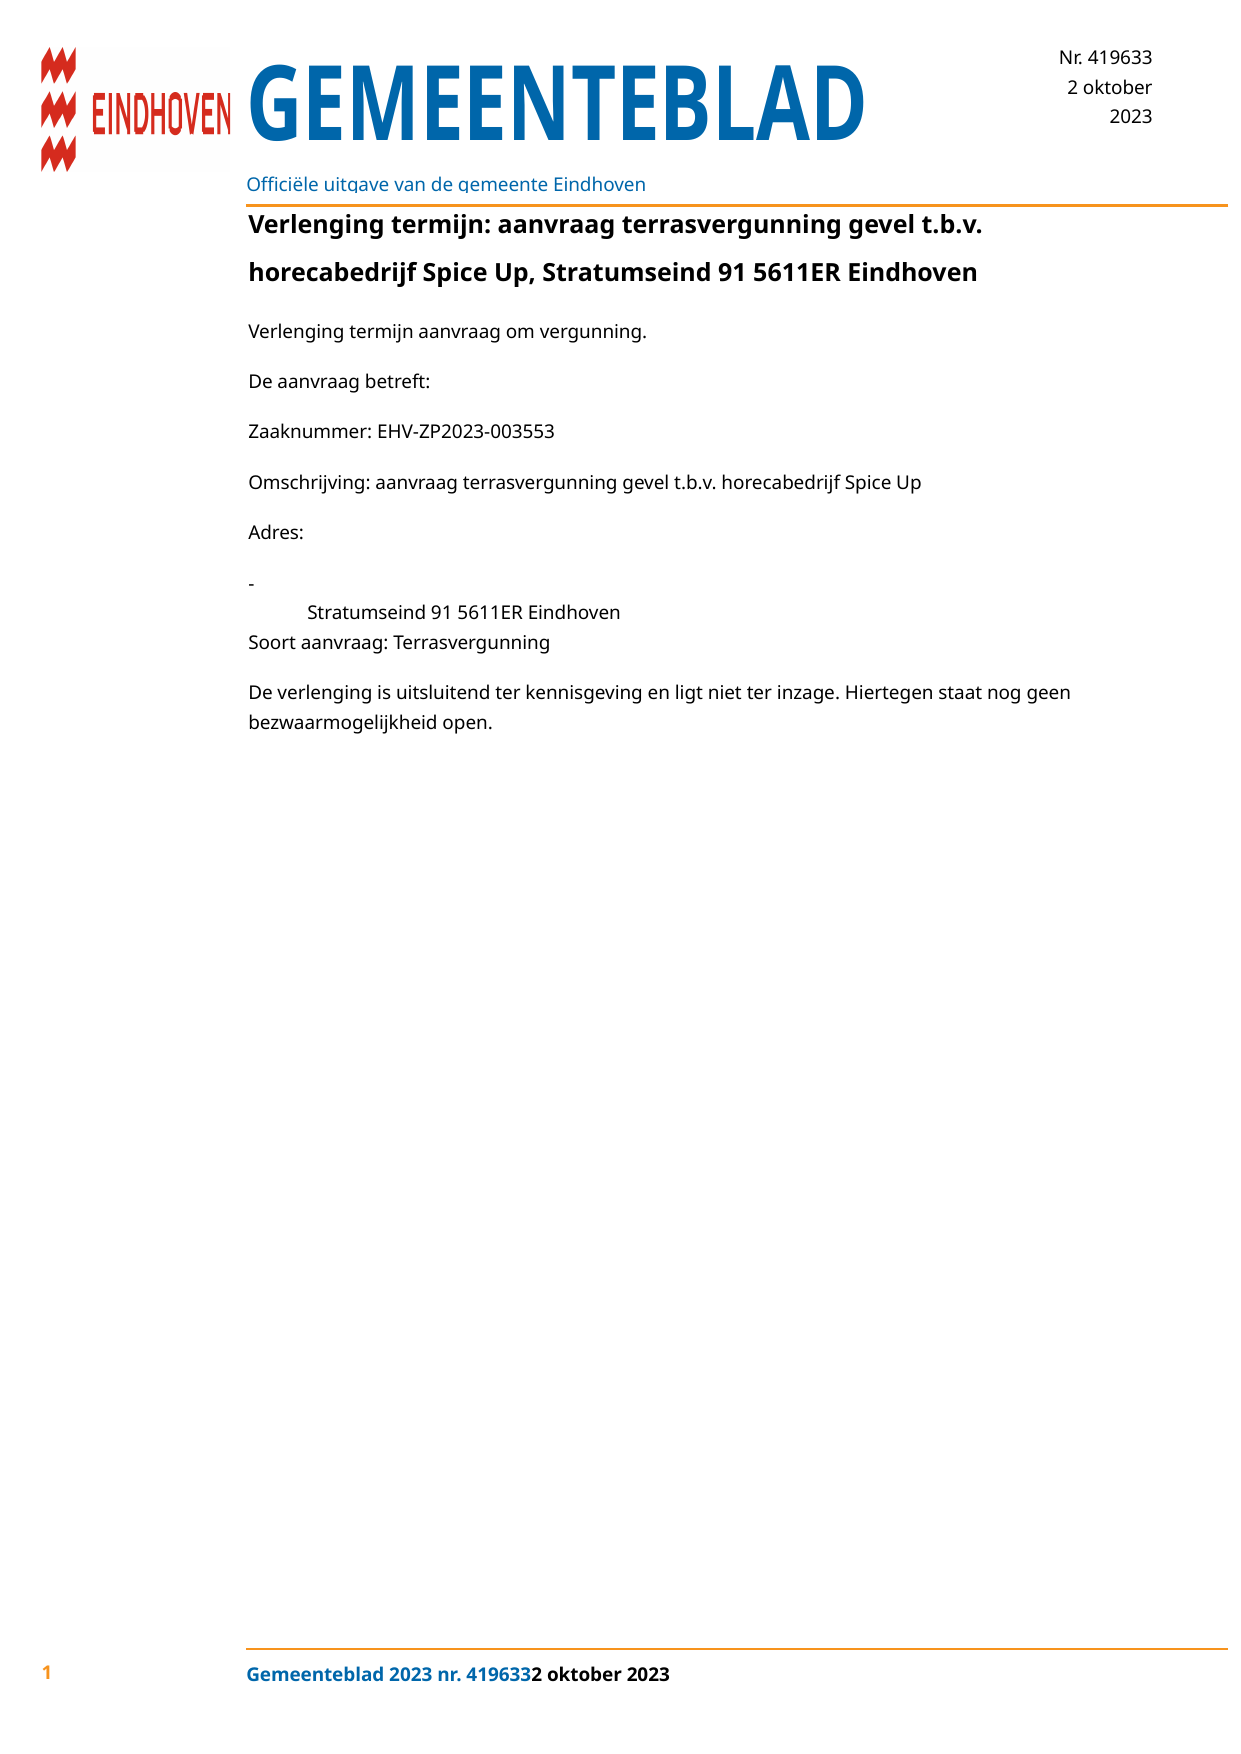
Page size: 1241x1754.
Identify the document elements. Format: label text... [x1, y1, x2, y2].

picture [41, 47, 231, 172]
list Stratumseind 91 5611ER Eindhoven [248, 599, 1152, 625]
text Adres: [248, 519, 1152, 545]
text Zaaknummer: EHV-ZP2023-003553 [248, 419, 1152, 444]
text De verlenging is uitsluitend ter kennisgeving en ligt niet ter inzage. Hiertegen staat nog geen bezwaarmogelijkheid open. [248, 679, 1152, 735]
text De aanvraag betreft: [248, 368, 1152, 394]
text Omschrijving: aanvraag terrasvergunning gevel t.b.v. horecabedrijf Spice Up [248, 469, 1152, 495]
text Verlenging termijn aanvraag om vergunning. [248, 318, 1152, 344]
text Verlenging termijn: aanvraag terrasvergunning gevel t.b.v. horecabedrijf Spice Up, Stratumseind 91 5611ER Eindhoven [248, 207, 1152, 288]
text Soort aanvraag: Terrasvergunning [248, 629, 1152, 655]
